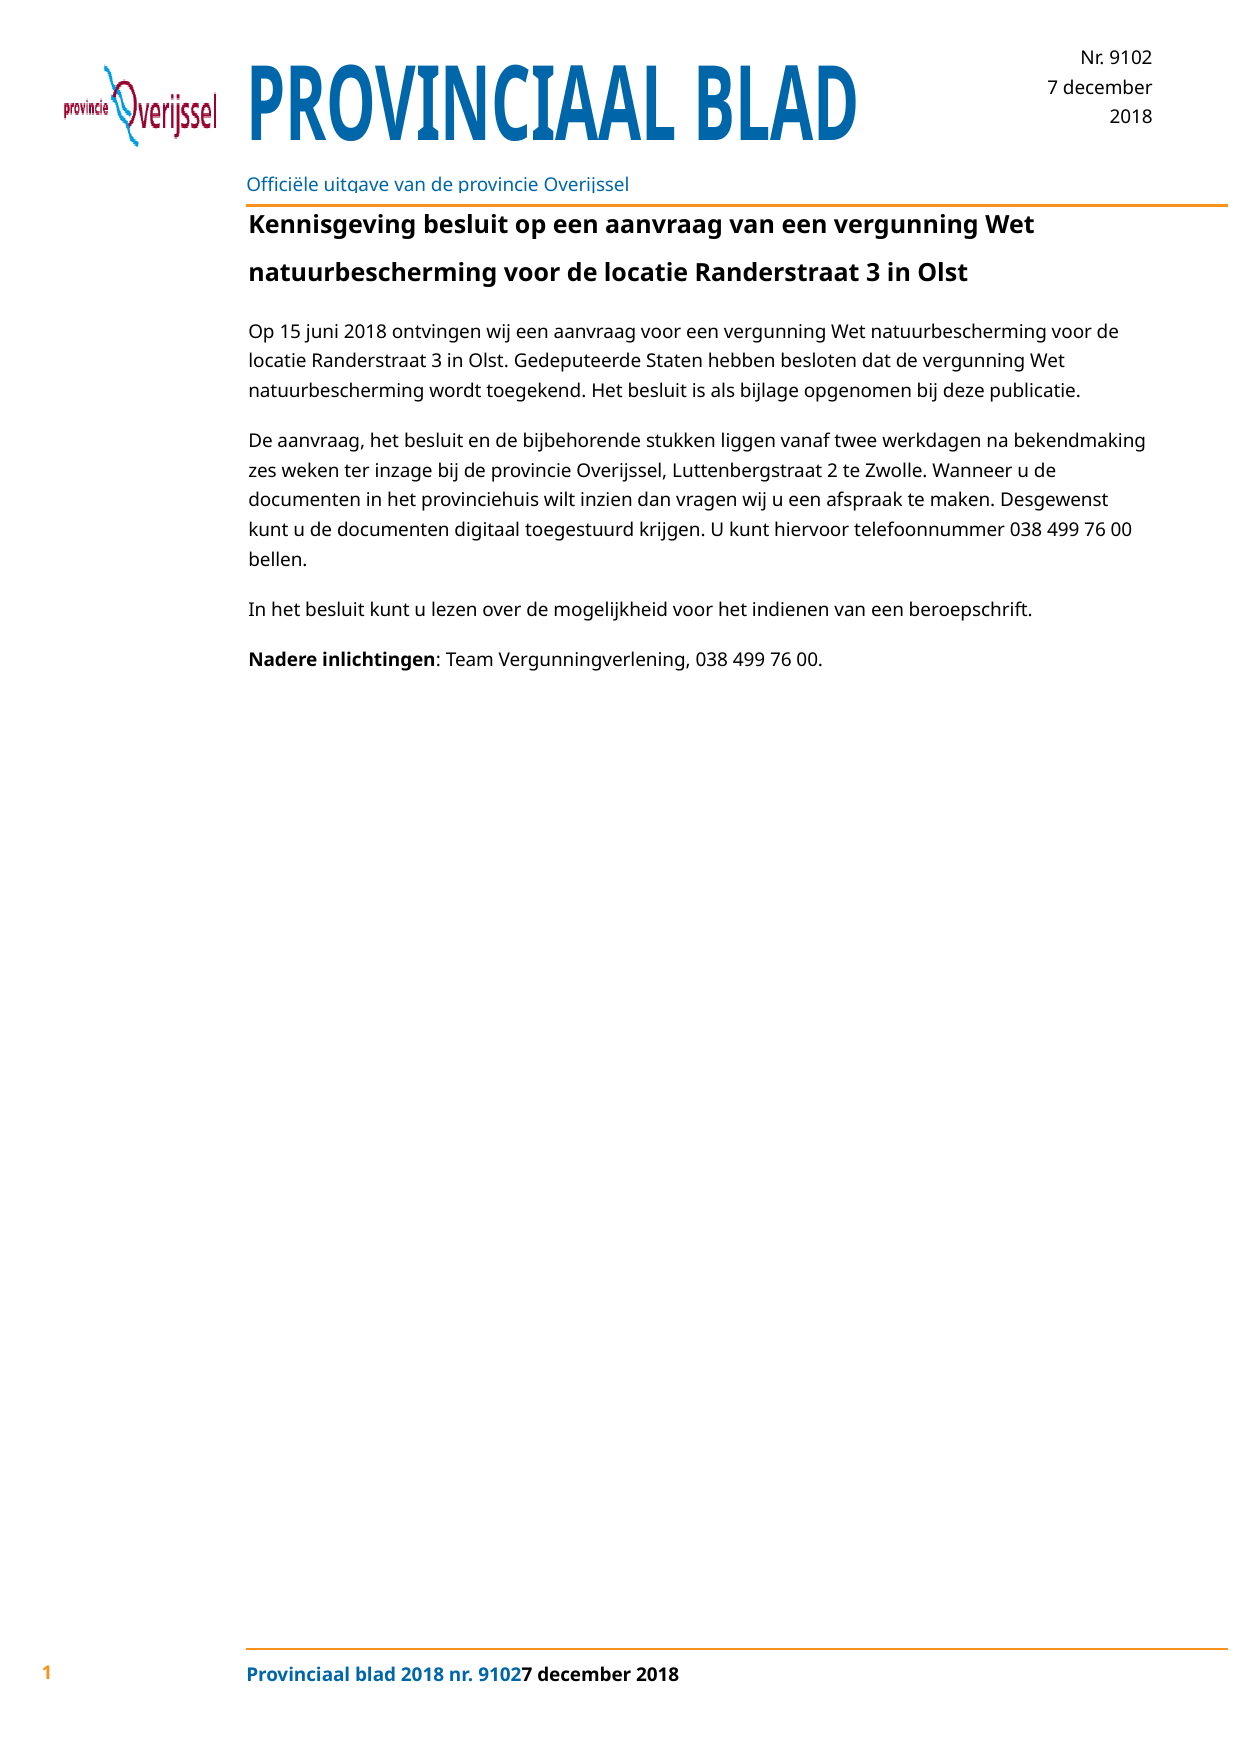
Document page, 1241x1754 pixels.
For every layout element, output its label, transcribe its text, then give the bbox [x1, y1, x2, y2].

text Kennisgeving besluit op een aanvraag van een vergunning Wet natuurbescherming voor de locatie Randerstraat 3 in Olst [248, 207, 1152, 288]
text Nadere inlichtingen: Team Vergunningverlening, 038 499 76 00. [248, 647, 1152, 672]
text Op 15 juni 2018 ontvingen wij een aanvraag voor een vergunning Wet natuurbescherming voor de locatie Randerstraat 3 in Olst. Gedeputeerde Staten hebben besloten dat de vergunning Wet natuurbescherming wordt toegekend. Het besluit is als bijlage opgenomen bij deze publicatie. [248, 318, 1152, 403]
picture [41, 47, 231, 172]
text De aanvraag, het besluit en de bijbehorende stukken liggen vanaf twee werkdagen na bekendmaking zes weken ter inzage bij de provincie Overijssel, Luttenbergstraat 2 te Zwolle. Wanneer u de documenten in het provinciehuis wilt inzien dan vragen wij u een afspraak te maken. Desgewenst kunt u de documenten digitaal toegestuurd krijgen. U kunt hiervoor telefoonnummer 038 499 76 00 bellen. [248, 427, 1152, 572]
text In het besluit kunt u lezen over de mogelijkheid voor het indienen van een beroepschrift. [248, 596, 1152, 622]
